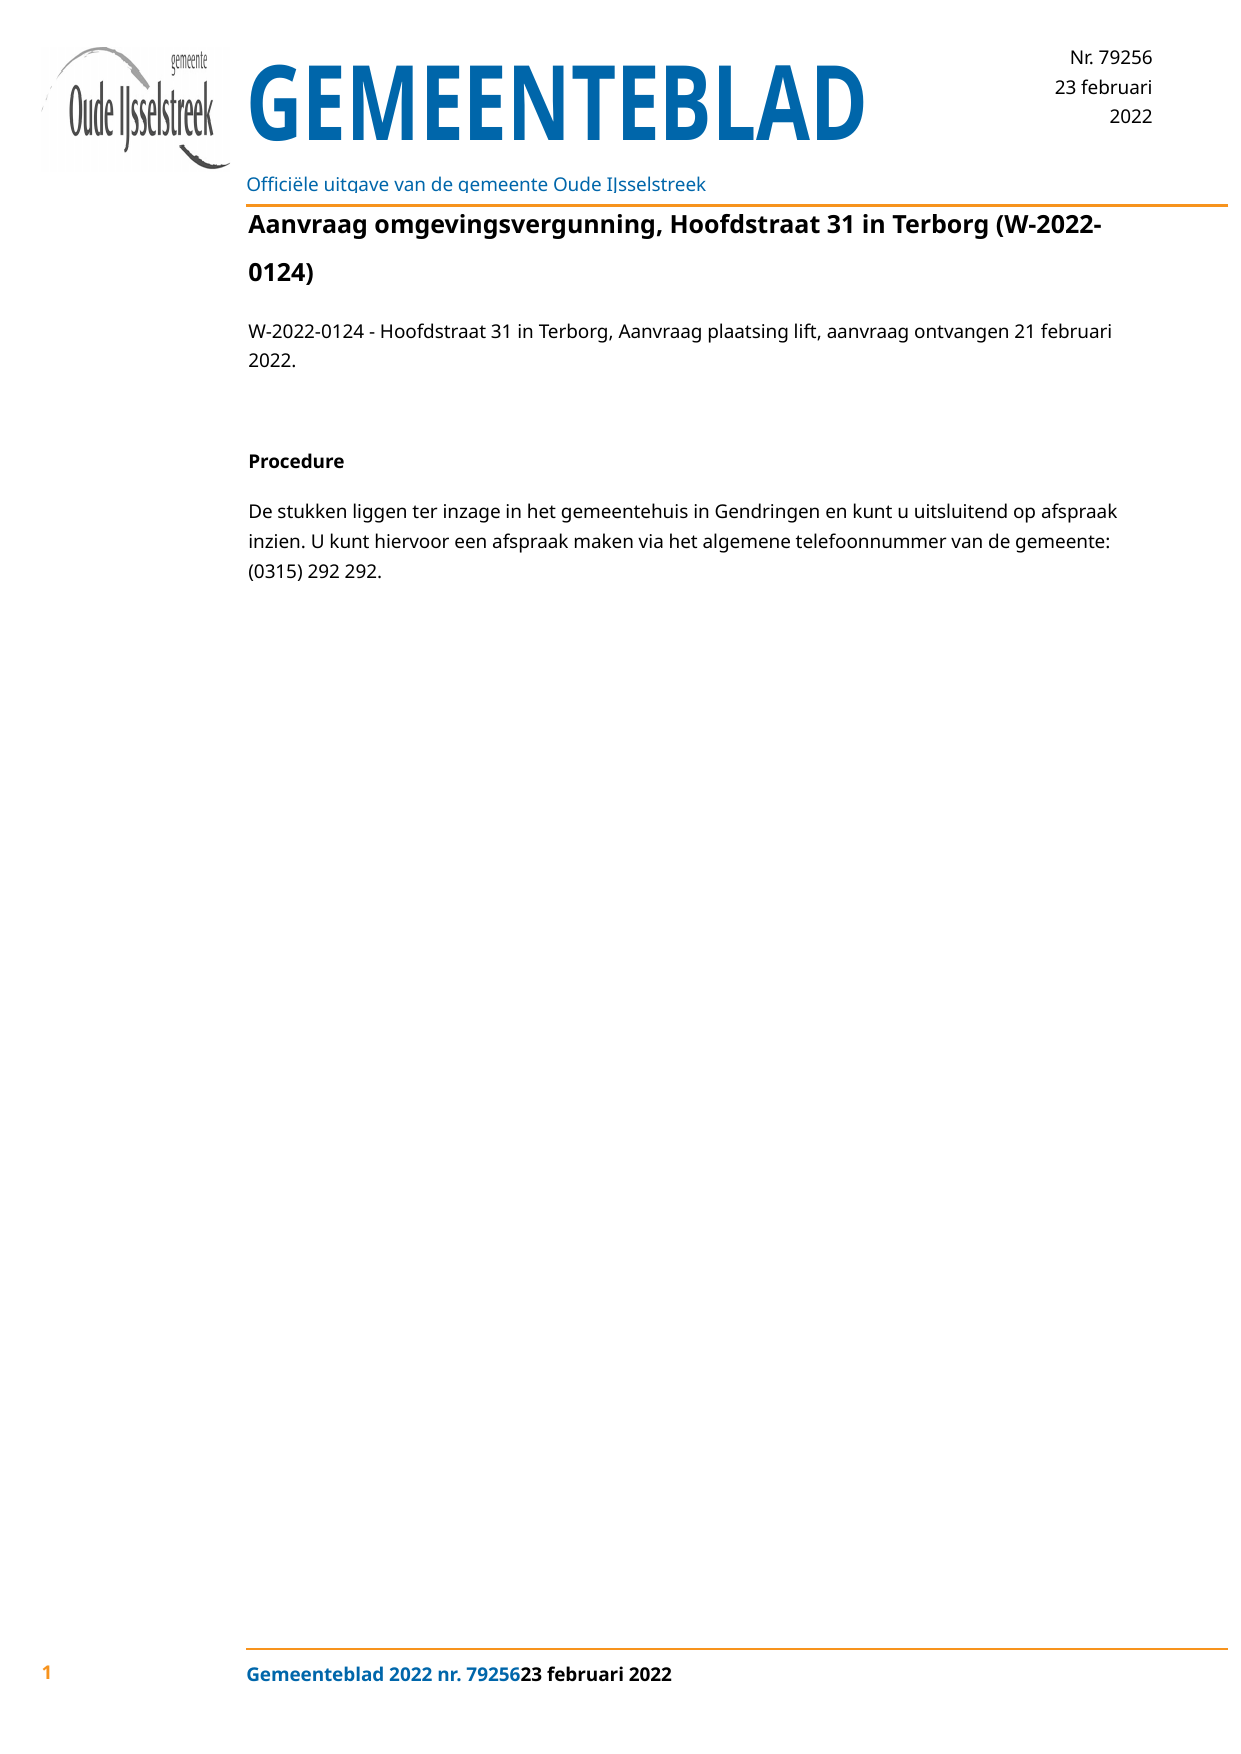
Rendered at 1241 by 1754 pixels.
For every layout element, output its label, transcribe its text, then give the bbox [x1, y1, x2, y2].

text Aanvraag omgevingsvergunning, Hoofdstraat 31 in Terborg (W-2022-0124) [248, 207, 1152, 288]
text W-2022-0124 - Hoofdstraat 31 in Terborg, Aanvraag plaatsing lift, aanvraag ontvangen 21 februari 2022. [248, 318, 1152, 373]
text De stukken liggen ter inzage in het gemeentehuis in Gendringen en kunt u uitsluitend op afspraak inzien. U kunt hiervoor een afspraak maken via het algemene telefoonnummer van de gemeente: (0315) 292 292. [248, 499, 1152, 584]
picture [41, 47, 231, 172]
text Procedure [248, 448, 1152, 474]
